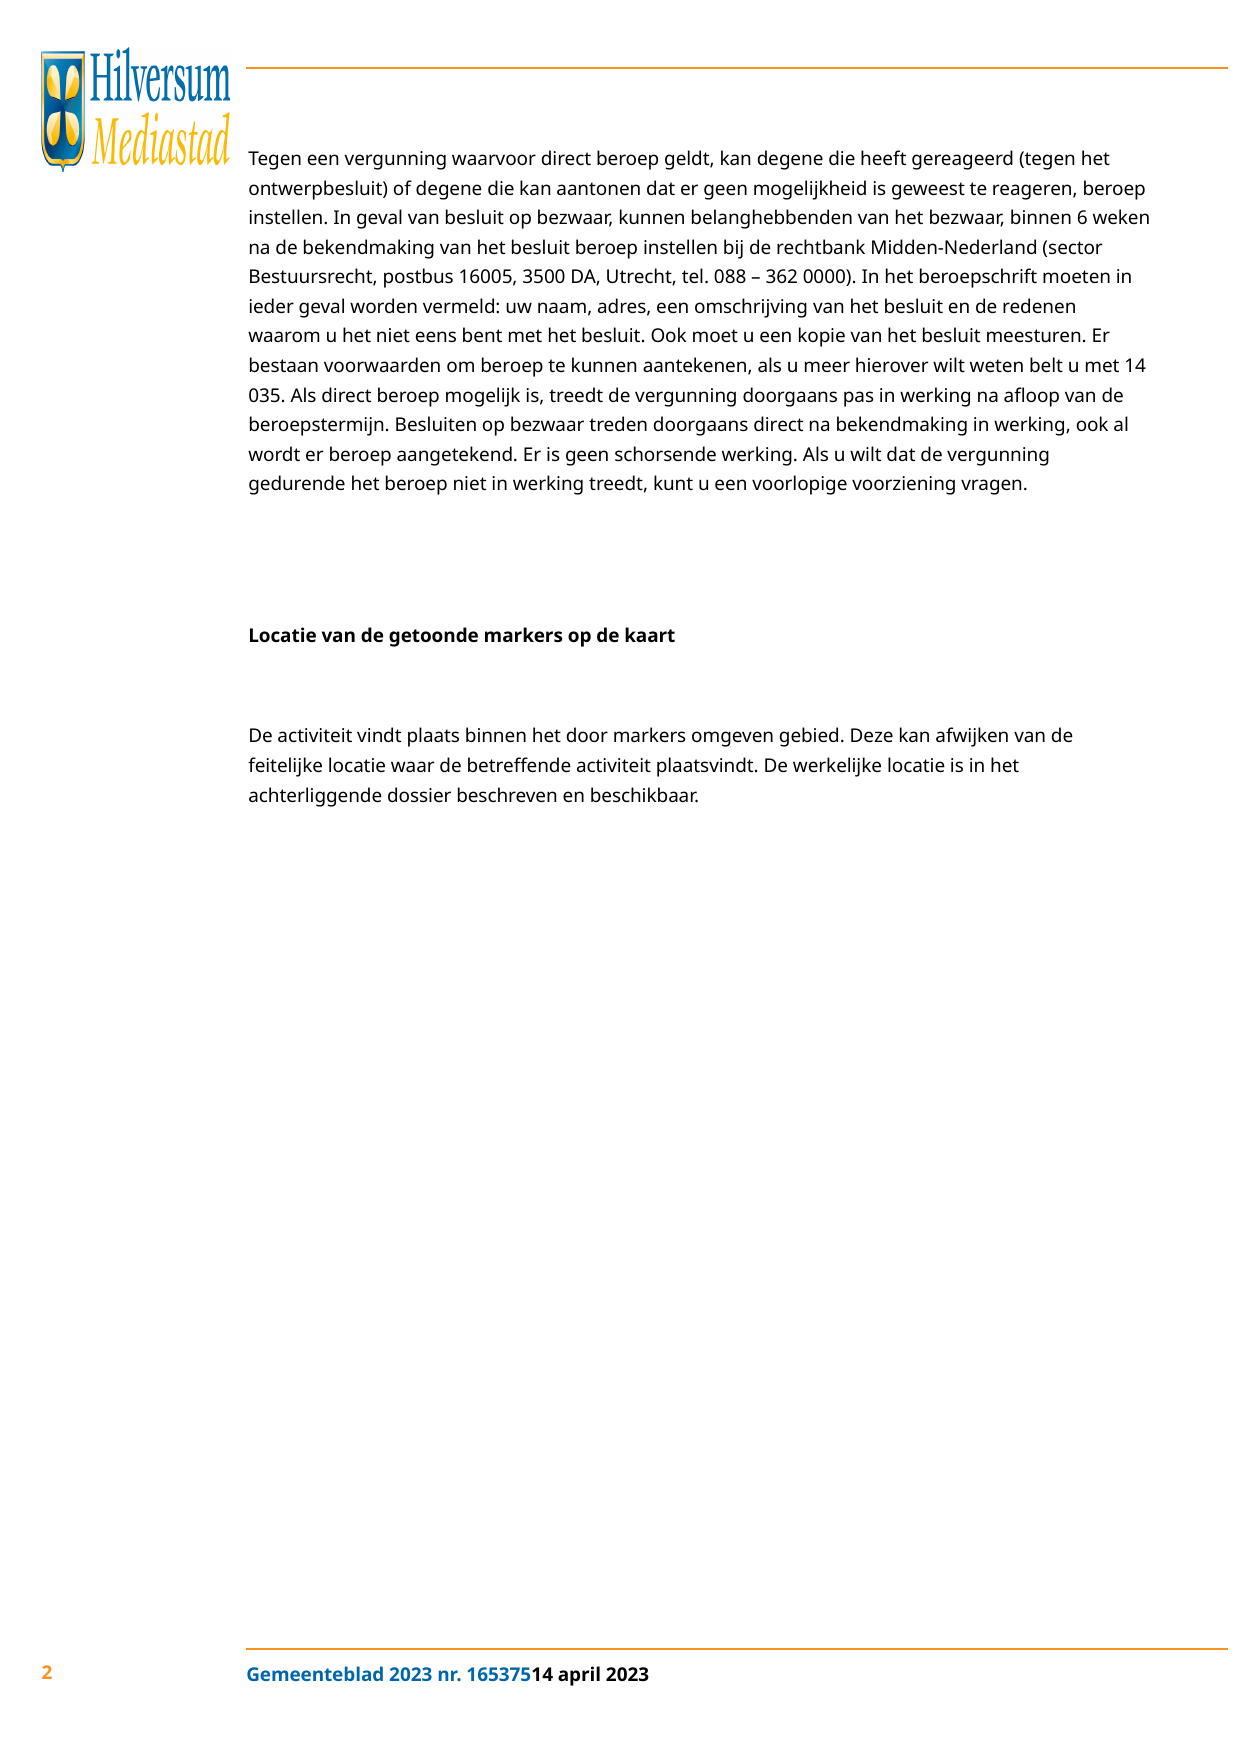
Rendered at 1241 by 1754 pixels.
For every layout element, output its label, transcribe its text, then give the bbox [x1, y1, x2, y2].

text Locatie van de getoonde markers op de kaart [248, 622, 1152, 648]
text De activiteit vindt plaats binnen het door markers omgeven gebied. Deze kan afwijken van de feitelijke locatie waar de betreffende activiteit plaatsvindt. De werkelijke locatie is in het achterliggende dossier beschreven en beschikbaar. [248, 723, 1152, 808]
text Tegen een vergunning waarvoor direct beroep geldt, kan degene die heeft gereageerd (tegen het ontwerpbesluit) of degene die kan aantonen dat er geen mogelijkheid is geweest te reageren, beroep instellen. In geval van besluit op bezwaar, kunnen belanghebbenden van het bezwaar, binnen 6 weken na de bekendmaking van het besluit beroep instellen bij de rechtbank Midden-Nederland (sector Bestuursrecht, postbus 16005, 3500 DA, Utrecht, tel. 088 – 362 0000). In het beroepschrift moeten in ieder geval worden vermeld: uw naam, adres, een omschrijving van het besluit en de redenen waarom u het niet eens bent met het besluit. Ook moet u een kopie van het besluit meesturen. Er bestaan voorwaarden om beroep te kunnen aantekenen, als u meer hierover wilt weten belt u met 14 035. Als direct beroep mogelijk is, treedt de vergunning doorgaans pas in werking na afloop van de beroepstermijn. Besluiten op bezwaar treden doorgaans direct na bekendmaking in werking, ook al wordt er beroep aangetekend. Er is geen schorsende werking. Als u wilt dat de vergunning gedurende het beroep niet in werking treedt, kunt u een voorlopige voorziening vragen. [248, 145, 1152, 496]
picture [41, 47, 231, 172]
